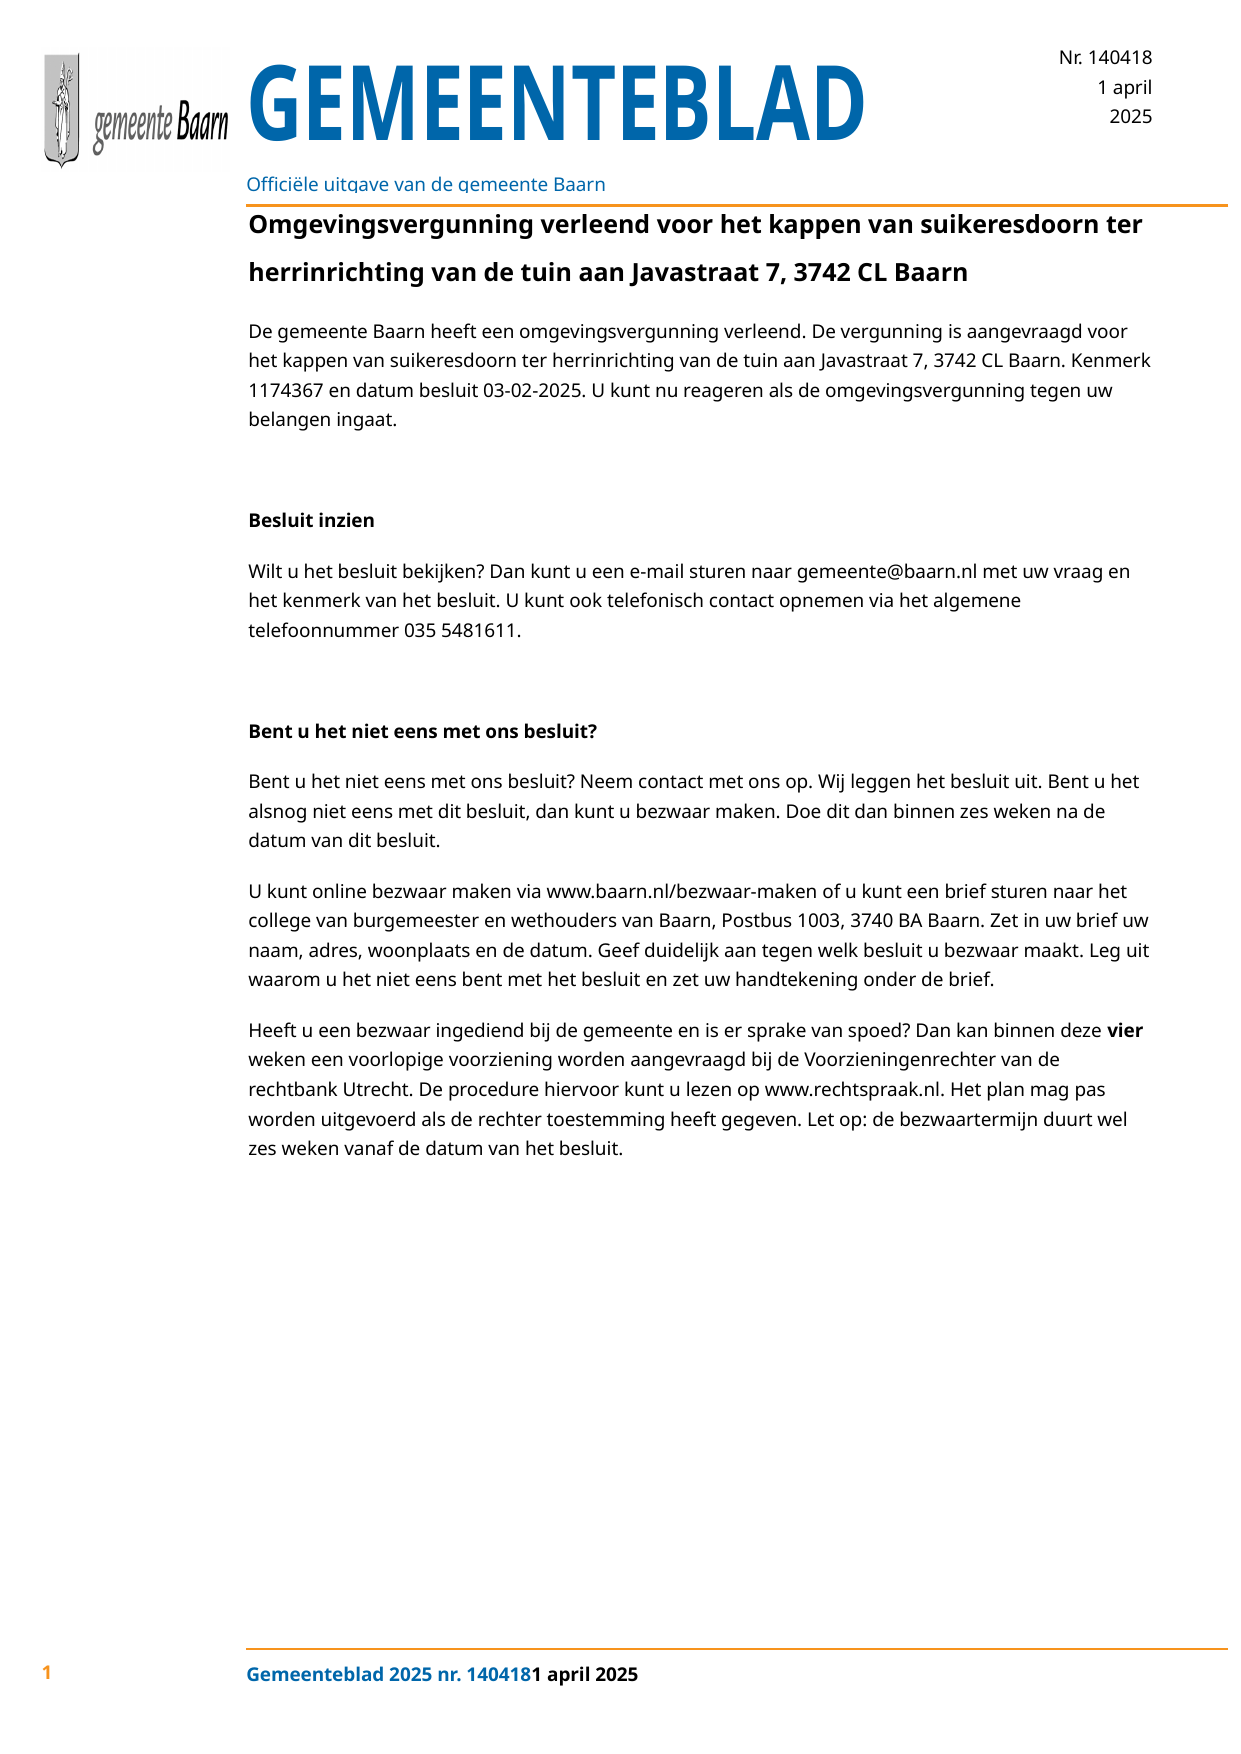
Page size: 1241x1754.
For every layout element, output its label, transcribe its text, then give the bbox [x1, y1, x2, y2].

text Omgevingsvergunning verleend voor het kappen van suikeresdoorn ter herrinrichting van de tuin aan Javastraat 7, 3742 CL Baarn [248, 207, 1152, 288]
text Heeft u een bezwaar ingediend bij de gemeente en is er sprake van spoed? Dan kan binnen deze vier weken een voorlopige voorziening worden aangevraagd bij de Voorzieningenrechter van de rechtbank Utrecht. De procedure hiervoor kunt u lezen op www.rechtspraak.nl. Het plan mag pas worden uitgevoerd als de rechter toestemming heeft gegeven. Let op: de bezwaartermijn duurt wel zes weken vanaf de datum van het besluit. [248, 1017, 1152, 1161]
text Besluit inzien [248, 507, 1152, 533]
text Bent u het niet eens met ons besluit? [248, 718, 1152, 744]
text U kunt online bezwaar maken via www.baarn.nl/bezwaar-maken of u kunt een brief sturen naar het college van burgemeester en wethouders van Baarn, Postbus 1003, 3740 BA Baarn. Zet in uw brief uw naam, adres, woonplaats en de datum. Geef duidelijk aan tegen welk besluit u bezwaar maakt. Leg uit waarom u het niet eens bent met het besluit en zet uw handtekening onder de brief. [248, 878, 1152, 992]
text Bent u het niet eens met ons besluit? Neem contact met ons op. Wij leggen het besluit uit. Bent u het alsnog niet eens met dit besluit, dan kunt u bezwaar maken. Doe dit dan binnen zes weken na de datum van dit besluit. [248, 768, 1152, 853]
text De gemeente Baarn heeft een omgevingsvergunning verleend. De vergunning is aangevraagd voor het kappen van suikeresdoorn ter herrinrichting van de tuin aan Javastraat 7, 3742 CL Baarn. Kenmerk 1174367 en datum besluit 03-02-2025. U kunt nu reageren als de omgevingsvergunning tegen uw belangen ingaat. [248, 318, 1152, 432]
text Wilt u het besluit bekijken? Dan kunt u een e-mail sturen naar gemeente@baarn.nl met uw vraag en het kenmerk van het besluit. U kunt ook telefonisch contact opnemen via het algemene telefoonnummer 035 5481611. [248, 558, 1152, 643]
picture [41, 47, 231, 172]
